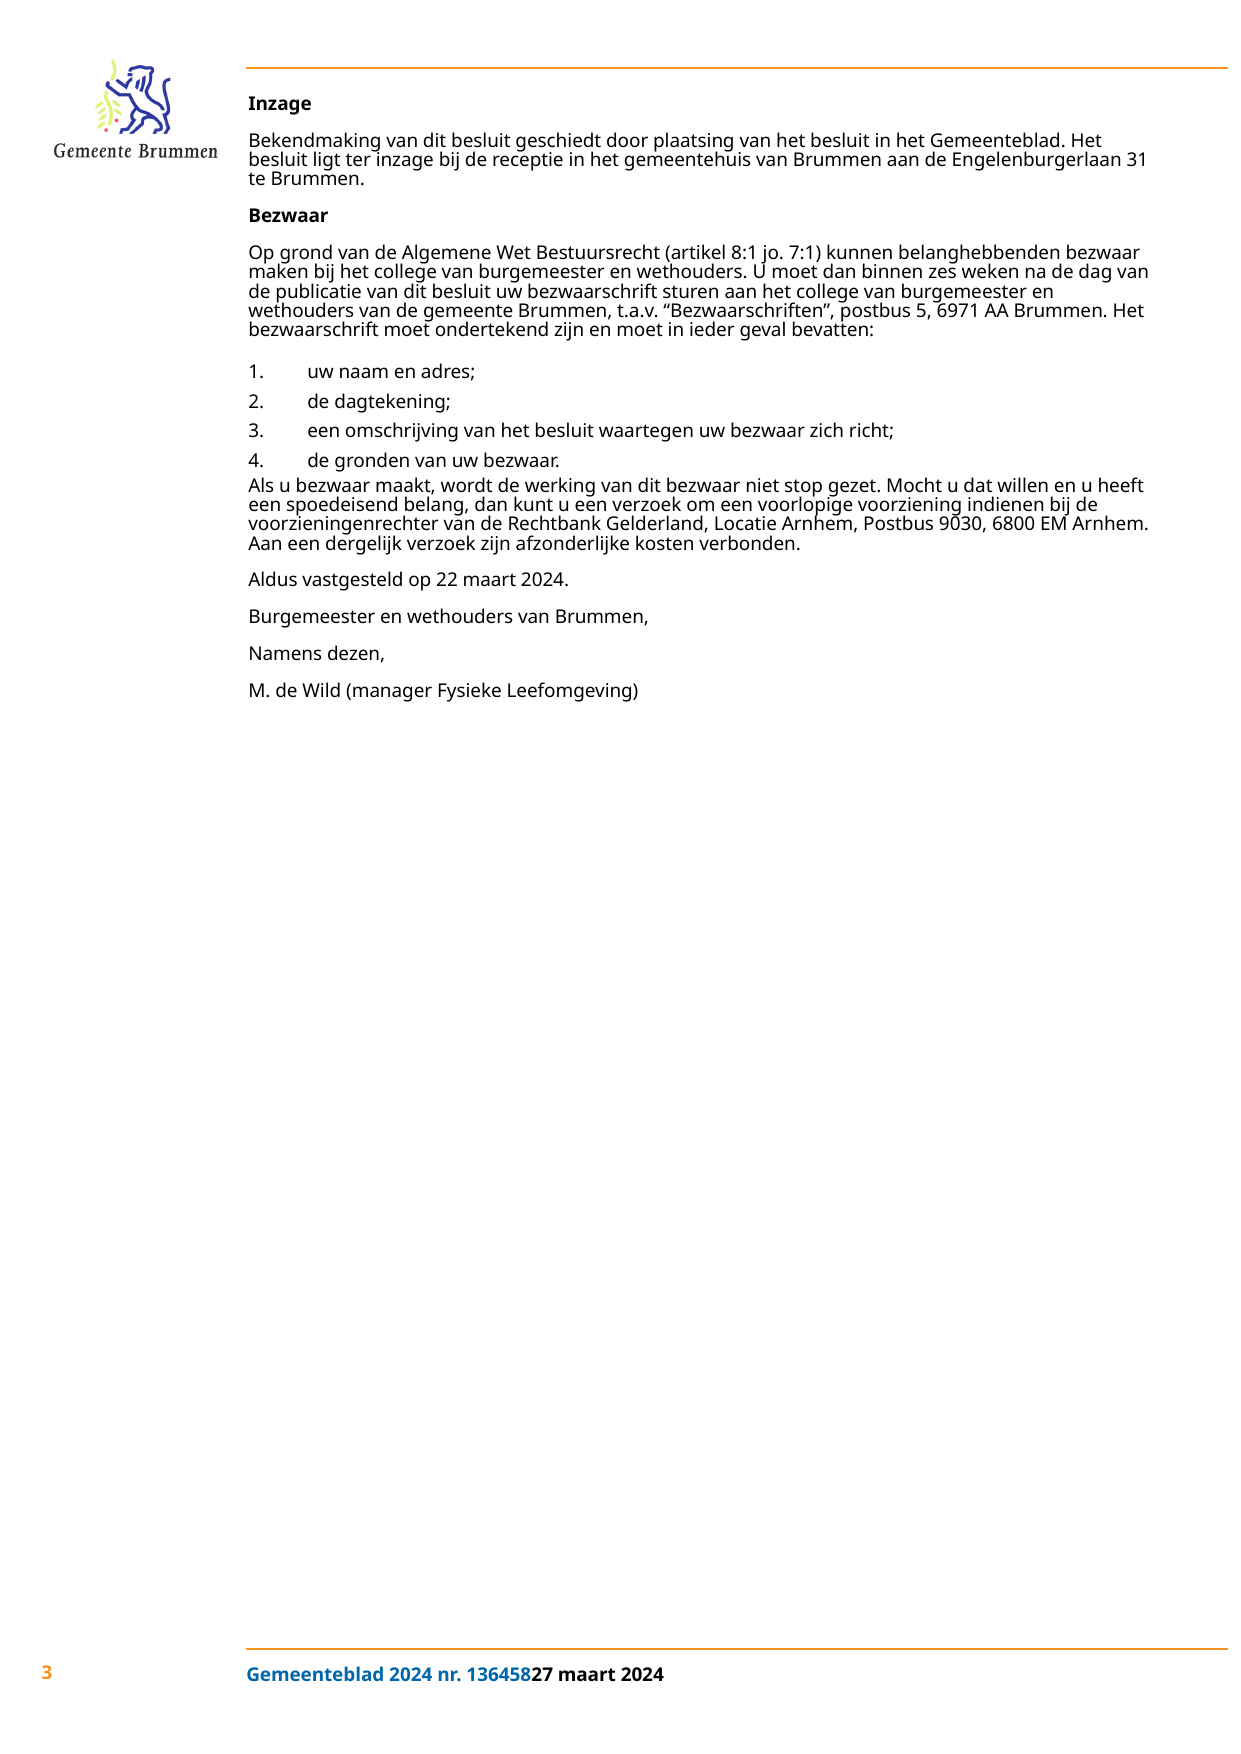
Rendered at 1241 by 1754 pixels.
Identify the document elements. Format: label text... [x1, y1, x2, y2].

text Burgemeester en wethouders van Brummen, [248, 608, 1152, 628]
text Bekendmaking van dit besluit geschiedt door plaatsing van het besluit in het Gemeenteblad. Het besluit ligt ter inzage bij de receptie in het gemeentehuis van Brummen aan de Engelenburgerlaan 31 te Brummen. [248, 132, 1152, 189]
list uw naam en adres; [248, 358, 1152, 384]
text Bezwaar [248, 207, 1152, 227]
text Op grond van de Algemene Wet Bestuursrecht (artikel 8:1 jo. 7:1) kunnen belanghebbenden bezwaar maken bij het college van burgemeester en wethouders. U moet dan binnen zes weken na de dag van de publicatie van dit besluit uw bezwaarschrift sturen aan het college van burgemeester en wethouders van de gemeente Brummen, t.a.v. “Bezwaarschriften”, postbus 5, 6971 AA Brummen. Het bezwaarschrift moet ondertekend zijn en moet in ieder geval bevatten: [248, 244, 1152, 341]
text Namens dezen, [248, 645, 1152, 665]
picture [41, 47, 231, 172]
text M. de Wild (manager Fysieke Leefomgeving) [248, 682, 1152, 702]
list de dagtekening; [248, 388, 1152, 414]
text Inzage [248, 95, 1152, 114]
list een omschrijving van het besluit waartegen uw bezwaar zich richt; [248, 417, 1152, 443]
text Als u bezwaar maakt, wordt de werking van dit bezwaar niet stop gezet. Mocht u dat willen en u heeft een spoedeisend belang, dan kunt u een verzoek om een voorlopige voorziening indienen bij de voorzieningenrechter van de Rechtbank Gelderland, Locatie Arnhem, Postbus 9030, 6800 EM Arnhem. Aan een dergelijk verzoek zijn afzonderlijke kosten verbonden. [248, 477, 1152, 554]
list de gronden van uw bezwaar. [248, 447, 1152, 473]
text Aldus vastgesteld op 22 maart 2024. [248, 571, 1152, 591]
